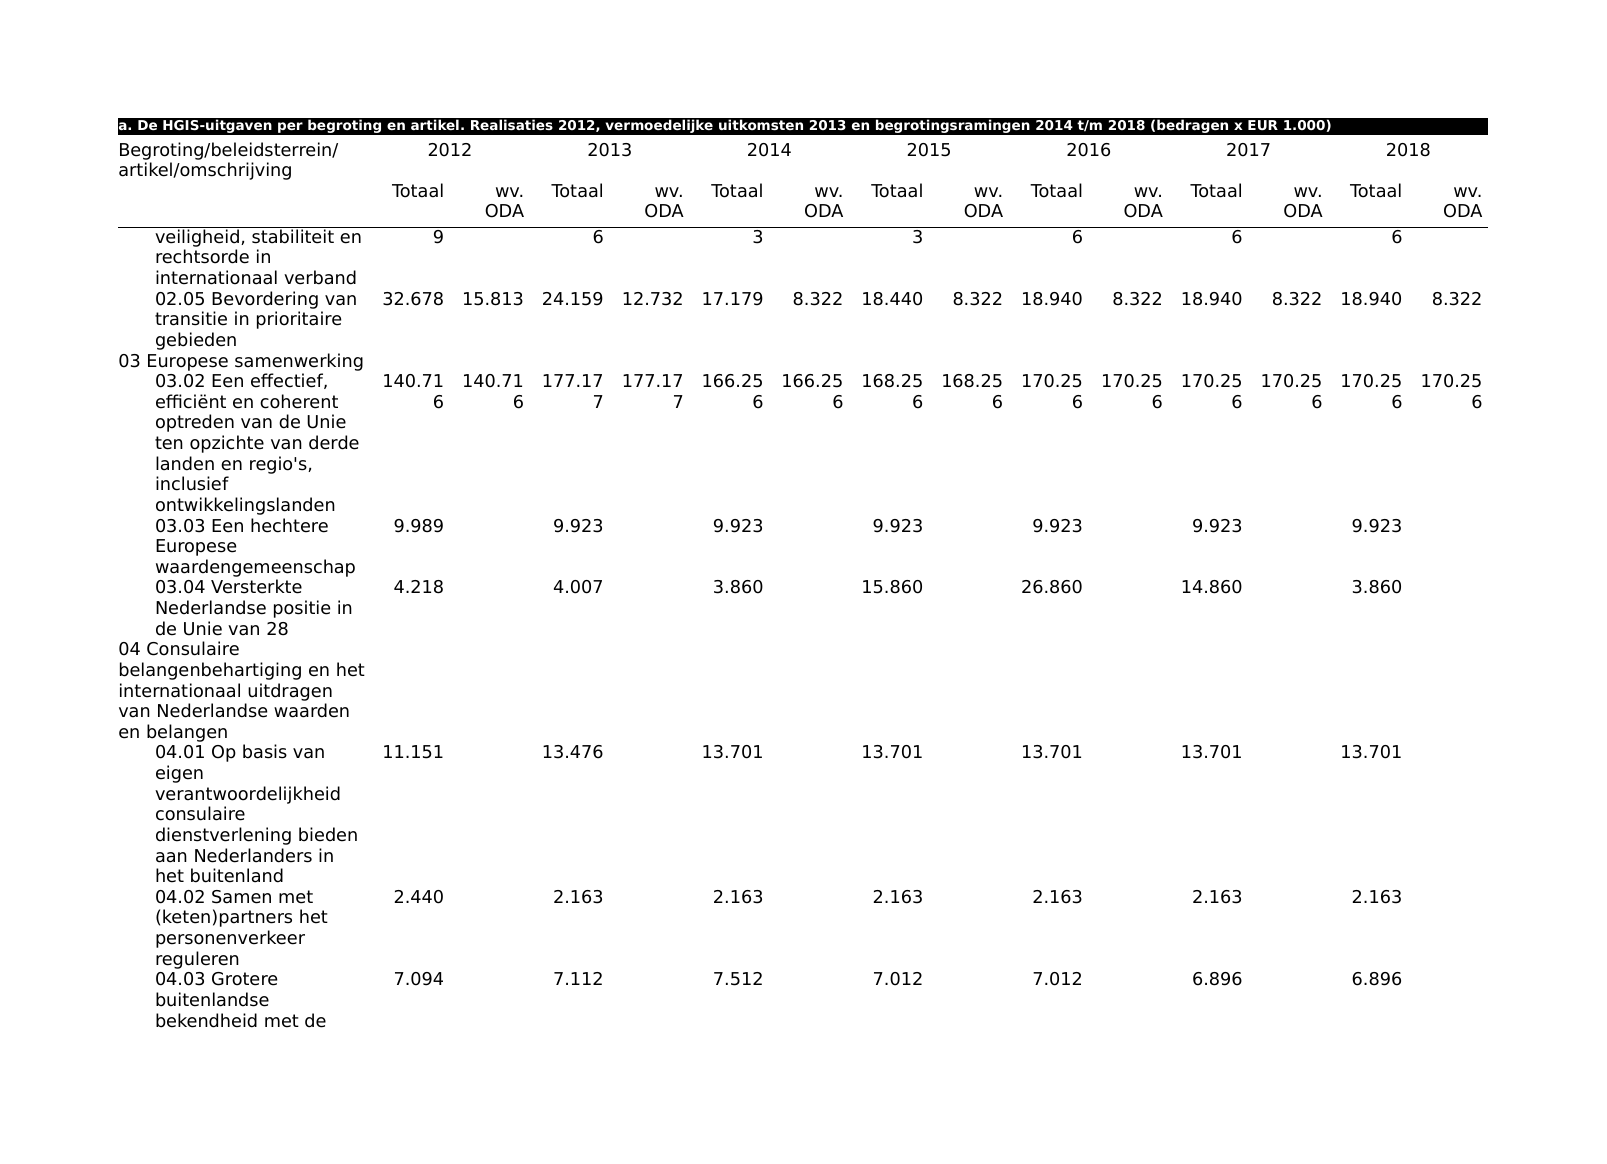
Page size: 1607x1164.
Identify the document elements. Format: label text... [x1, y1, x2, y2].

table_cell veiligheid, stabiliteit en rechtsorde in internationaal verband [149, 228, 370, 289]
table_cell 15.860 [849, 578, 929, 639]
table_cell 2012 [370, 135, 530, 181]
table_cell [1248, 887, 1328, 969]
table_cell 2.163 [1169, 887, 1248, 969]
table_cell [530, 351, 609, 371]
table_cell 9 [370, 228, 450, 289]
table_cell [769, 228, 849, 289]
table_cell 2.163 [530, 887, 609, 969]
table_cell Totaal [1009, 181, 1089, 227]
table_cell [149, 181, 370, 227]
table_cell 6 [1009, 228, 1089, 289]
table_cell 170.256 [1328, 371, 1408, 516]
table_cell 8.322 [769, 289, 849, 351]
table_cell 2013 [530, 135, 689, 181]
table_cell [370, 351, 450, 371]
table_cell [929, 578, 1009, 639]
table_cell [769, 516, 849, 577]
table_cell [1408, 887, 1488, 969]
table_cell [769, 639, 849, 742]
table_cell 24.159 [530, 289, 609, 351]
table_cell 168.256 [929, 371, 1009, 516]
table_cell [610, 578, 689, 639]
table_cell [118, 516, 149, 577]
table_cell [1248, 228, 1328, 289]
table_cell [610, 743, 689, 887]
table_cell [929, 351, 1009, 371]
table_cell 04.03 Grotere buitenlandse bekendheid met de [149, 969, 370, 1031]
table_cell [610, 351, 689, 371]
table_cell [1408, 578, 1488, 639]
table_cell [450, 887, 530, 969]
table_cell 7.512 [689, 969, 769, 1031]
table_cell 7.094 [370, 969, 450, 1031]
table_cell [929, 743, 1009, 887]
table_cell 9.923 [1328, 516, 1408, 577]
table_cell [118, 181, 149, 227]
table_cell 170.256 [1408, 371, 1488, 516]
table_cell 170.256 [1089, 371, 1168, 516]
table_cell [118, 228, 149, 289]
table_cell 12.732 [610, 289, 689, 351]
table_cell [929, 887, 1009, 969]
table_cell 13.701 [689, 743, 769, 887]
table_cell [1248, 639, 1328, 742]
table_cell [929, 228, 1009, 289]
table_cell 8.322 [1089, 289, 1168, 351]
table_cell 04.01 Op basis van eigen verantwoordelijkheid consulaire dienstverlening bieden aan Nederlanders in het buitenland [149, 743, 370, 887]
table_cell 18.940 [1169, 289, 1248, 351]
table_cell [1248, 578, 1328, 639]
table_cell 14.860 [1169, 578, 1248, 639]
table_cell 2.163 [849, 887, 929, 969]
table_cell 2.440 [370, 887, 450, 969]
table_cell 9.923 [1009, 516, 1089, 577]
table_cell [769, 578, 849, 639]
table_header a. De HGIS-uitgaven per begroting en artikel. Realisaties 2012, vermoedelijke uitkomsten 2013 en begrotingsramingen 2014 t/m 2018 (bedragen x EUR 1.000) [118, 118, 1488, 134]
table_cell Totaal [1169, 181, 1248, 227]
table_cell [610, 516, 689, 577]
table_cell 13.476 [530, 743, 609, 887]
table_cell [769, 743, 849, 887]
table_cell [1408, 516, 1488, 577]
table_cell 13.701 [1009, 743, 1089, 887]
table_cell 8.322 [1248, 289, 1328, 351]
table_cell [1089, 887, 1168, 969]
table_cell [610, 639, 689, 742]
table_cell 4.007 [530, 578, 609, 639]
table_cell 3.860 [1328, 578, 1408, 639]
table_cell 166.256 [769, 371, 849, 516]
table_cell [1328, 351, 1408, 371]
table_cell 26.860 [1009, 578, 1089, 639]
table_cell 03.04 Versterkte Nederlandse positie in de Unie van 28 [149, 578, 370, 639]
table_cell 6 [1169, 228, 1248, 289]
table_cell [1089, 228, 1168, 289]
table_cell 7.012 [849, 969, 929, 1031]
table_cell 03 Europese samenwerking [118, 351, 370, 371]
table_cell 8.322 [1408, 289, 1488, 351]
table_cell 18.940 [1328, 289, 1408, 351]
table_cell [1408, 639, 1488, 742]
table_cell 7.012 [1009, 969, 1089, 1031]
table_cell Totaal [689, 181, 769, 227]
table_cell [118, 371, 149, 516]
table_cell [610, 887, 689, 969]
table_cell wv. ODA [929, 181, 1009, 227]
table_cell [450, 228, 530, 289]
table_cell 2017 [1169, 135, 1328, 181]
table_cell [610, 969, 689, 1031]
table_cell 9.923 [530, 516, 609, 577]
table_cell [450, 351, 530, 371]
table_cell wv. ODA [610, 181, 689, 227]
table_cell [118, 743, 149, 887]
table_cell 6.896 [1328, 969, 1408, 1031]
table_cell [450, 969, 530, 1031]
table_cell 13.701 [1169, 743, 1248, 887]
table_cell 6 [530, 228, 609, 289]
table_cell [450, 516, 530, 577]
table_cell 2015 [849, 135, 1009, 181]
table_cell [1009, 351, 1089, 371]
table_cell [1328, 639, 1408, 742]
table_cell [1248, 969, 1328, 1031]
table_cell [1248, 516, 1328, 577]
table_cell 2.163 [1009, 887, 1089, 969]
table_cell 140.716 [370, 371, 450, 516]
table_cell 177.177 [610, 371, 689, 516]
table_cell 6 [1328, 228, 1408, 289]
table_cell wv. ODA [1408, 181, 1488, 227]
table_cell 13.701 [849, 743, 929, 887]
table_cell [118, 969, 149, 1031]
table_cell 166.256 [689, 371, 769, 516]
table_cell 140.716 [450, 371, 530, 516]
table_cell 04.02 Samen met (keten)partners het personenverkeer reguleren [149, 887, 370, 969]
table_cell [450, 578, 530, 639]
table_cell [118, 578, 149, 639]
table_cell wv. ODA [769, 181, 849, 227]
table_cell 2.163 [1328, 887, 1408, 969]
table_cell [450, 743, 530, 887]
table_cell [1408, 969, 1488, 1031]
table_cell 13.701 [1328, 743, 1408, 887]
table_cell [1248, 351, 1328, 371]
table_cell [1089, 743, 1168, 887]
table_cell [1408, 743, 1488, 887]
table_cell 03.03 Een hechtere Europese waardengemeenschap [149, 516, 370, 577]
table_cell [769, 969, 849, 1031]
table_cell [1089, 578, 1168, 639]
table_cell 9.923 [849, 516, 929, 577]
table_cell 2014 [689, 135, 849, 181]
table_cell 32.678 [370, 289, 450, 351]
table_cell [1089, 639, 1168, 742]
table_cell 9.923 [1169, 516, 1248, 577]
table_cell 170.256 [1009, 371, 1089, 516]
table_cell 3 [849, 228, 929, 289]
table_cell [530, 639, 609, 742]
table_cell [1089, 351, 1168, 371]
table_cell 18.440 [849, 289, 929, 351]
table_cell 4.218 [370, 578, 450, 639]
table_cell 9.989 [370, 516, 450, 577]
table_cell [1248, 743, 1328, 887]
table_cell [610, 228, 689, 289]
table_cell 9.923 [689, 516, 769, 577]
table_cell Totaal [370, 181, 450, 227]
table_cell wv. ODA [1089, 181, 1168, 227]
table_cell [769, 887, 849, 969]
table_cell [689, 351, 769, 371]
table_cell 11.151 [370, 743, 450, 887]
table_cell 02.05 Bevordering van transitie in prioritaire gebieden [149, 289, 370, 351]
table_cell [1169, 351, 1248, 371]
table_cell 2.163 [689, 887, 769, 969]
table_cell 2016 [1009, 135, 1168, 181]
table_cell [1169, 639, 1248, 742]
table_cell [1408, 351, 1488, 371]
table_cell 18.940 [1009, 289, 1089, 351]
table_cell [1009, 639, 1089, 742]
table_cell Totaal [849, 181, 929, 227]
table_cell 3.860 [689, 578, 769, 639]
table_cell 6.896 [1169, 969, 1248, 1031]
table_cell 177.177 [530, 371, 609, 516]
table_cell [370, 639, 450, 742]
table_cell [118, 887, 149, 969]
table_cell [849, 639, 929, 742]
table_cell Totaal [530, 181, 609, 227]
table_cell [929, 969, 1009, 1031]
table_cell [1089, 969, 1168, 1031]
table_cell 03.02 Een effectief, efficiënt en coherent optreden van de Unie ten opzichte van derde landen en regio's, inclusief ontwikkelingslanden [149, 371, 370, 516]
table_cell [118, 289, 149, 351]
table_cell 2018 [1328, 135, 1488, 181]
table_cell 15.813 [450, 289, 530, 351]
table_cell 3 [689, 228, 769, 289]
table_cell Begroting/beleidsterrein/artikel/omschrijving [118, 135, 370, 181]
table_cell [849, 351, 929, 371]
table_cell [1089, 516, 1168, 577]
table_cell 8.322 [929, 289, 1009, 351]
table_cell 170.256 [1169, 371, 1248, 516]
table_cell [769, 351, 849, 371]
table_cell [929, 516, 1009, 577]
table_cell wv. ODA [450, 181, 530, 227]
table_cell 7.112 [530, 969, 609, 1031]
table_cell 17.179 [689, 289, 769, 351]
table_cell Totaal [1328, 181, 1408, 227]
table_cell [929, 639, 1009, 742]
table_cell 04 Consulaire belangenbehartiging en het internationaal uitdragen van Nederlandse waarden en belangen [118, 639, 370, 742]
table_cell [450, 639, 530, 742]
table_cell 168.256 [849, 371, 929, 516]
table_cell wv. ODA [1248, 181, 1328, 227]
table_cell [1408, 228, 1488, 289]
table_cell 170.256 [1248, 371, 1328, 516]
table_cell [689, 639, 769, 742]
